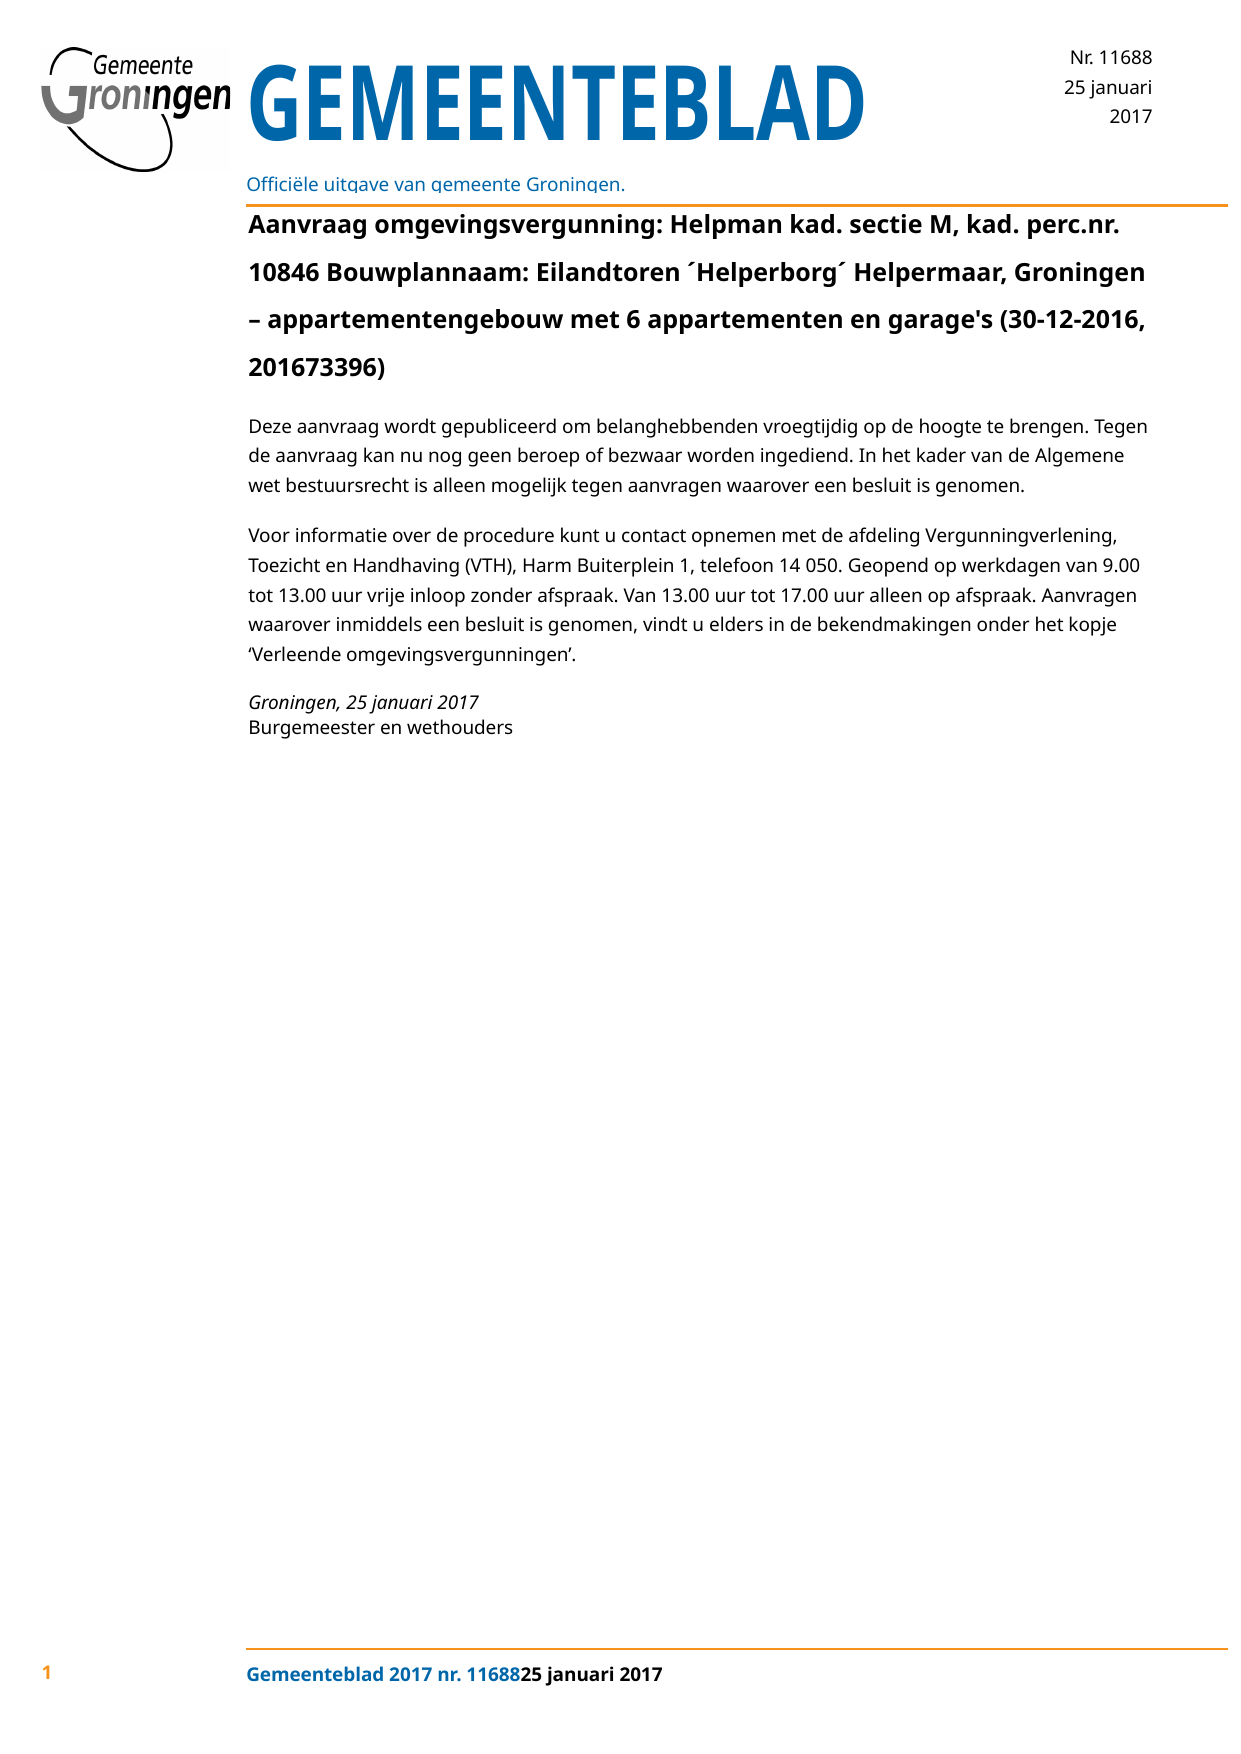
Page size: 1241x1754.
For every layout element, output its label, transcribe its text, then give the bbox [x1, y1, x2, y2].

text Voor informatie over de procedure kunt u contact opnemen met de afdeling Vergunningverlening, Toezicht en Handhaving (VTH), Harm Buiterplein 1, telefoon 14 050. Geopend op werkdagen van 9.00 tot 13.00 uur vrije inloop zonder afspraak. Van 13.00 uur tot 17.00 uur alleen op afspraak. Aanvragen waarover inmiddels een besluit is genomen, vindt u elders in de bekendmakingen onder het kopje ‘Verleende omgevingsvergunningen’. [248, 523, 1152, 667]
picture [41, 47, 231, 172]
text Burgemeester en wethouders [248, 714, 1152, 740]
text Groningen, 25 januari 2017 [248, 689, 1152, 714]
text Aanvraag omgevingsvergunning: Helpman kad. sectie M, kad. perc.nr. 10846 Bouwplannaam: Eilandtoren ´Helperborg´ Helpermaar, Groningen – appartementengebouw met 6 appartementen en garage's (30-12-2016, 201673396) [248, 207, 1152, 384]
text Deze aanvraag wordt gepubliceerd om belanghebbenden vroegtijdig op de hoogte te brengen. Tegen de aanvraag kan nu nog geen beroep of bezwaar worden ingediend. In het kader van de Algemene wet bestuursrecht is alleen mogelijk tegen aanvragen waarover een besluit is genomen. [248, 413, 1152, 498]
